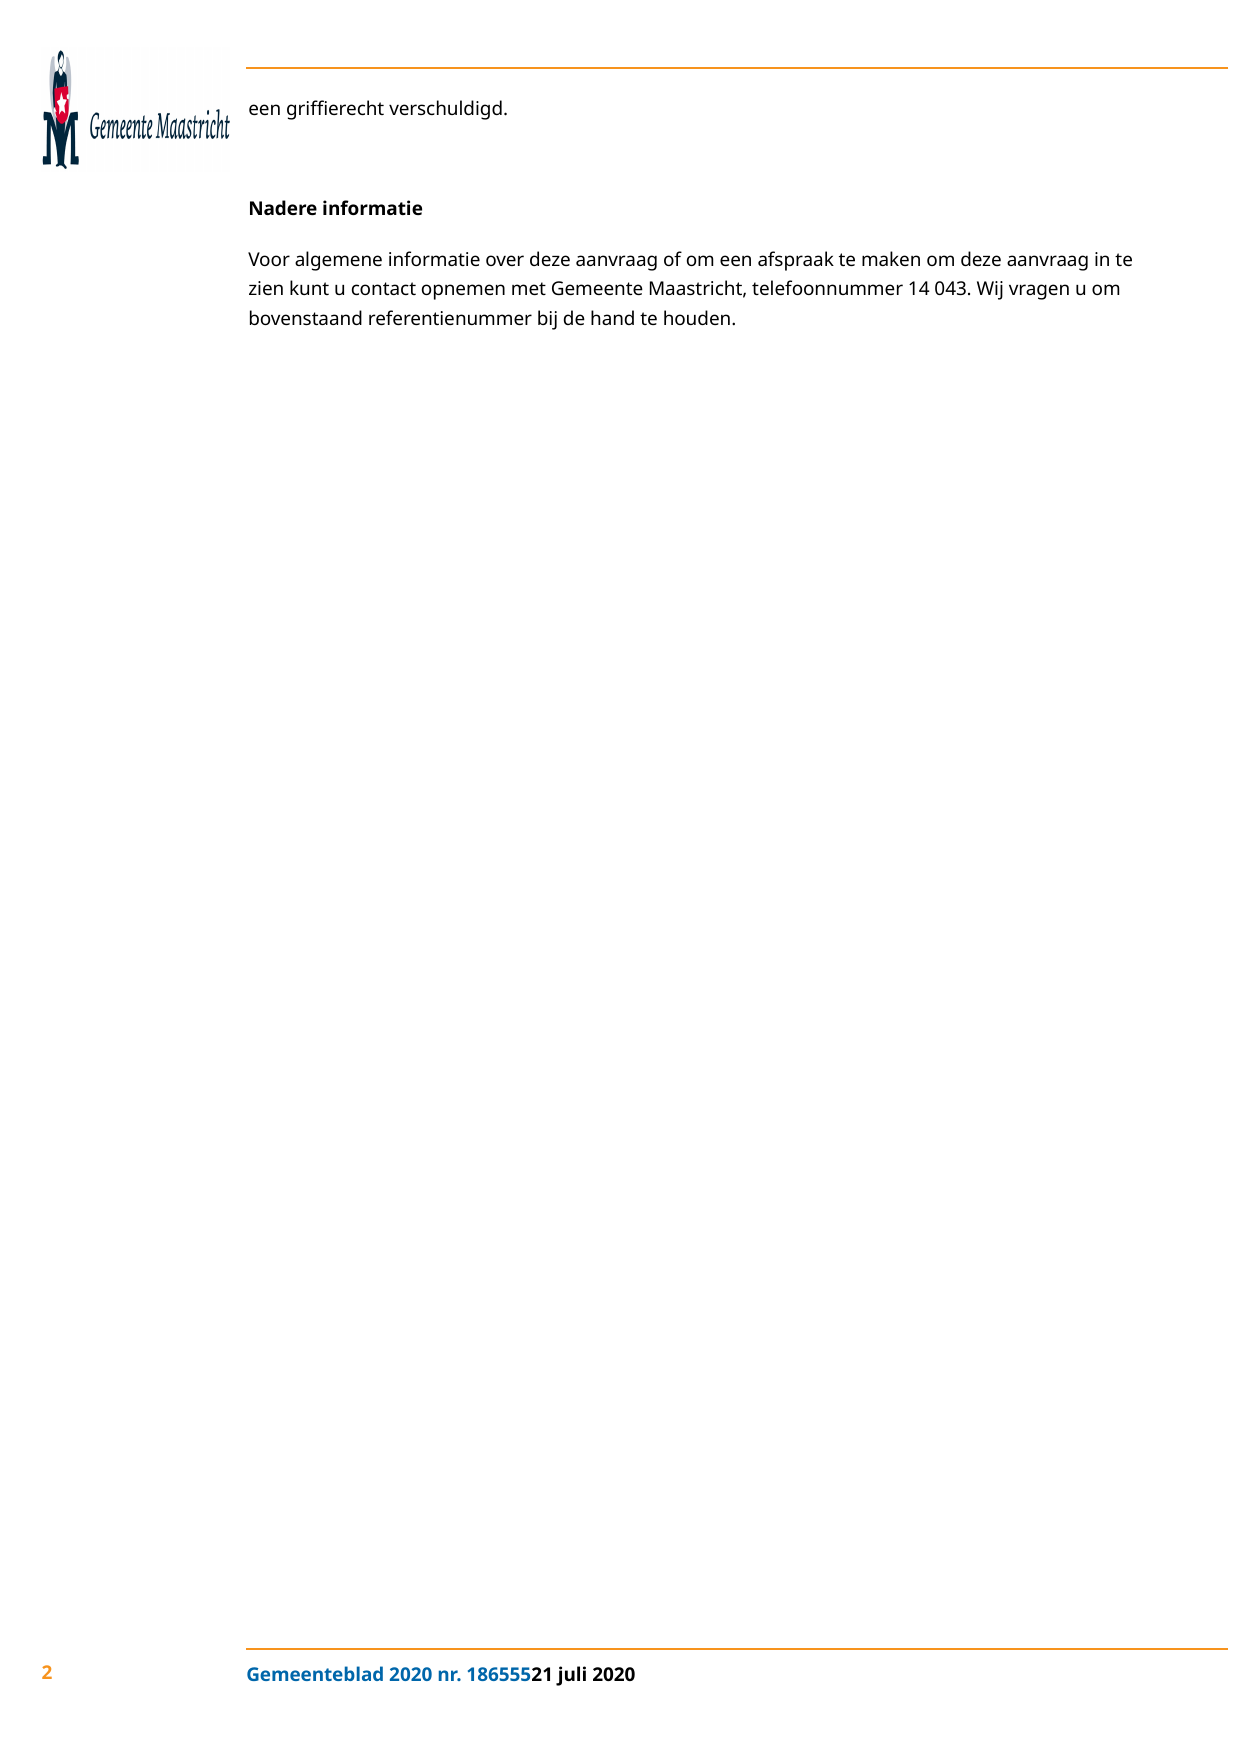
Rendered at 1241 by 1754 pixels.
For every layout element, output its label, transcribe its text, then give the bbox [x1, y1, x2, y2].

text Nadere informatie [248, 196, 1152, 221]
picture [41, 47, 231, 172]
text een griffierecht verschuldigd. [248, 95, 1152, 121]
text Voor algemene informatie over deze aanvraag of om een afspraak te maken om deze aanvraag in te zien kunt u contact opnemen met Gemeente Maastricht, telefoonnummer 14 043. Wij vragen u om bovenstaand referentienummer bij de hand te houden. [248, 246, 1152, 331]
